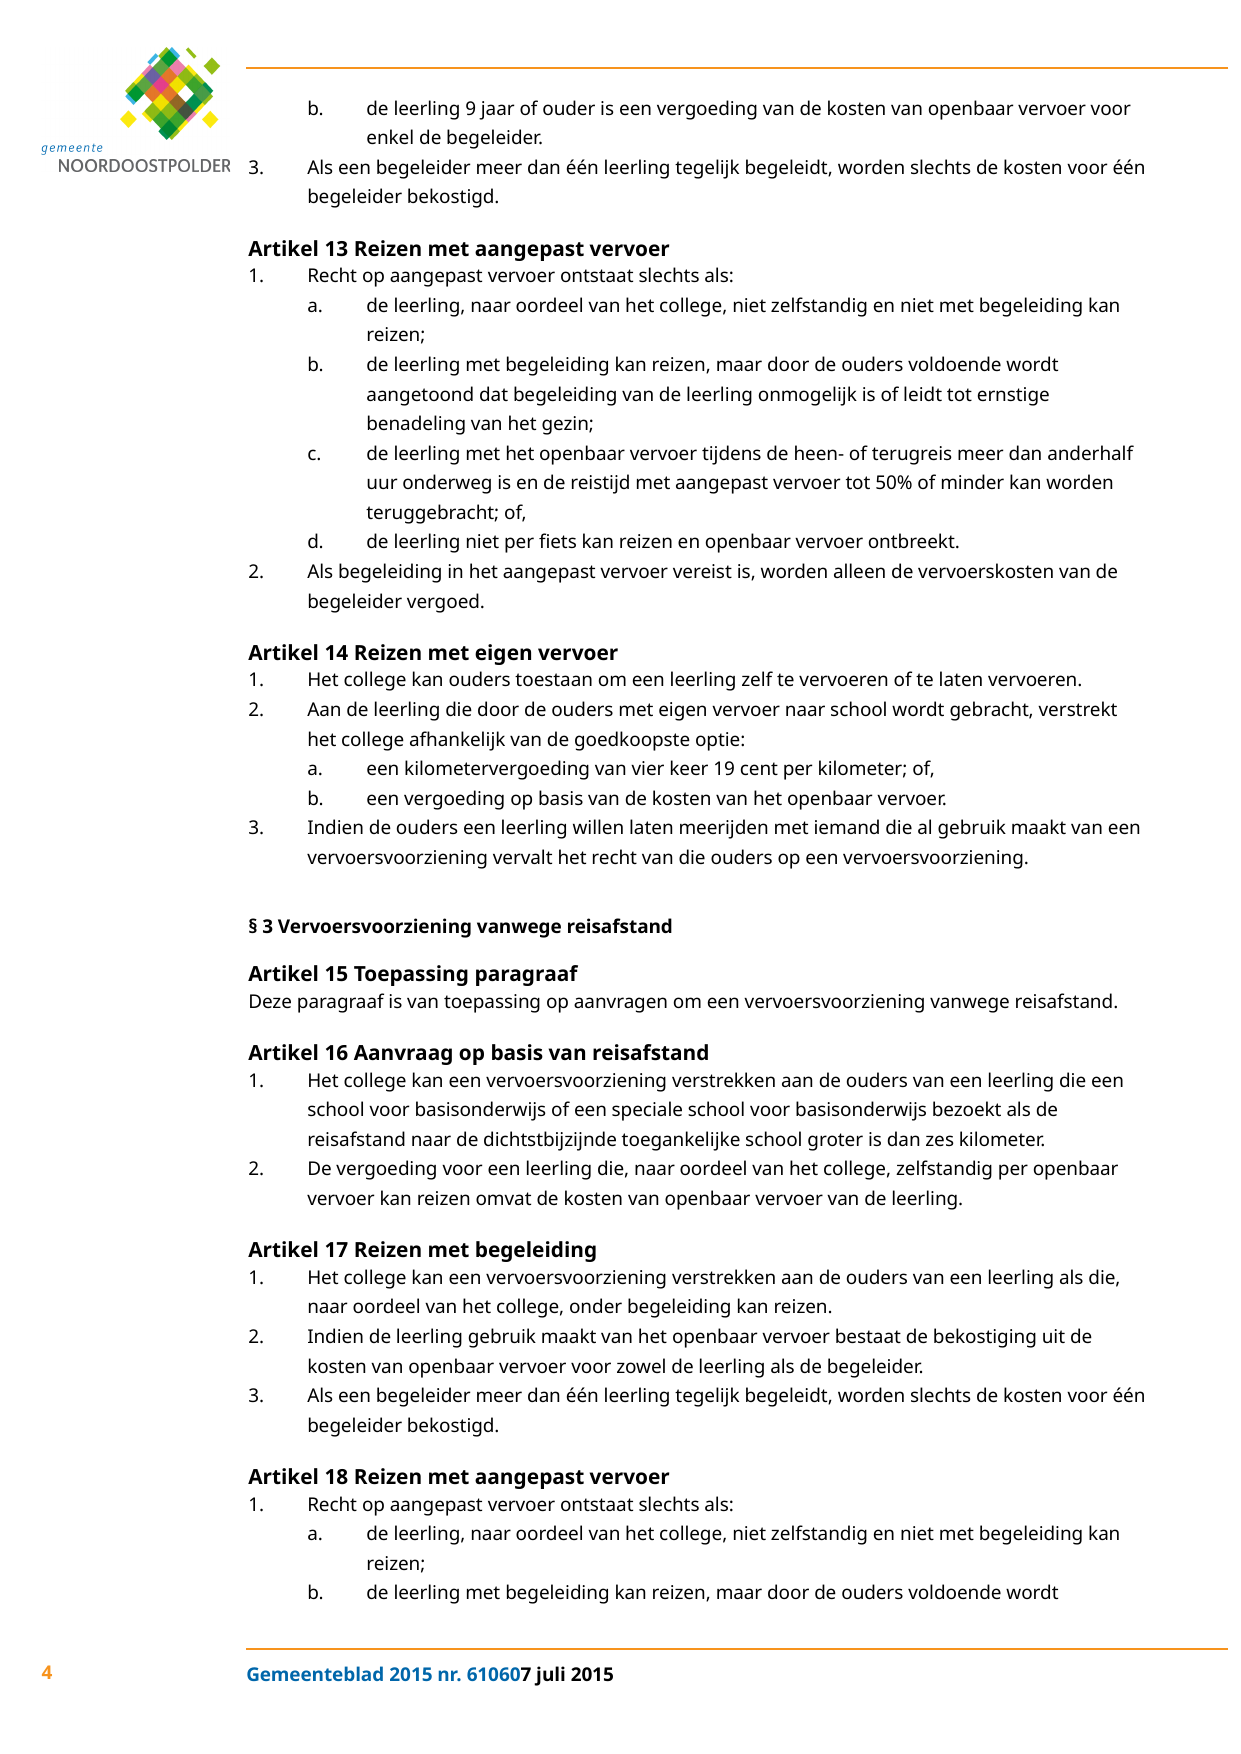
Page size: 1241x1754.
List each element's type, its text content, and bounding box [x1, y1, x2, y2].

text Artikel 13 Reizen met aangepast vervoer [248, 234, 1152, 262]
list Als een begeleider meer dan één leerling tegelijk begeleidt, worden slechts de kosten voor één begeleider bekostigd. [248, 154, 1152, 209]
list Het college kan een vervoersvoorziening verstrekken aan de ouders van een leerling die een school voor basisonderwijs of een speciale school voor basisonderwijs bezoekt als de reisafstand naar de dichtstbijzijnde toegankelijke school groter is dan zes kilometer. [248, 1067, 1152, 1152]
list Indien de ouders een leerling willen laten meerijden met iemand die al gebruik maakt van een vervoersvoorziening vervalt het recht van die ouders op een vervoersvoorziening. [248, 814, 1152, 870]
list de leerling, naar oordeel van het college, niet zelfstandig en niet met begeleiding kan reizen; [307, 292, 1152, 347]
list Het college kan ouders toestaan om een leerling zelf te vervoeren of te laten vervoeren. [248, 667, 1152, 692]
text Artikel 17 Reizen met begeleiding [248, 1236, 1152, 1264]
text Artikel 18 Reizen met aangepast vervoer [248, 1462, 1152, 1491]
list Indien de leerling gebruik maakt van het openbaar vervoer bestaat de bekostiging uit de kosten van openbaar vervoer voor zowel de leerling als de begeleider. [248, 1323, 1152, 1378]
text Artikel 15 Toepassing paragraaf [248, 959, 1152, 988]
text Artikel 16 Aanvraag op basis van reisafstand [248, 1038, 1152, 1067]
list een kilometervergoeding van vier keer 19 cent per kilometer; of, [307, 755, 1152, 781]
list een vergoeding op basis van de kosten van het openbaar vervoer. [307, 785, 1152, 811]
list Recht op aangepast vervoer ontstaat slechts als: [248, 1491, 1152, 1517]
picture [41, 47, 231, 172]
text Deze paragraaf is van toepassing op aanvragen om een vervoersvoorziening vanwege reisafstand. [248, 988, 1152, 1014]
list Recht op aangepast vervoer ontstaat slechts als: [248, 262, 1152, 288]
list de leerling niet per fiets kan reizen en openbaar vervoer ontbreekt. [307, 529, 1152, 554]
list Aan de leerling die door de ouders met eigen vervoer naar school wordt gebracht, verstrekt het college afhankelijk van de goedkoopste optie: [248, 696, 1152, 752]
list de leerling met begeleiding kan reizen, maar door de ouders voldoende wordt [307, 1579, 1152, 1605]
list De vergoeding voor een leerling die, naar oordeel van het college, zelfstandig per openbaar vervoer kan reizen omvat de kosten van openbaar vervoer van de leerling. [248, 1156, 1152, 1211]
list de leerling met het openbaar vervoer tijdens de heen- of terugreis meer dan anderhalf uur onderweg is en de reistijd met aangepast vervoer tot 50% of minder kan worden teruggebracht; of, [307, 440, 1152, 525]
list Als een begeleider meer dan één leerling tegelijk begeleidt, worden slechts de kosten voor één begeleider bekostigd. [248, 1382, 1152, 1438]
text § 3 Vervoersvoorziening vanwege reisafstand [248, 913, 1152, 939]
list Het college kan een vervoersvoorziening verstrekken aan de ouders van een leerling als die, naar oordeel van het college, onder begeleiding kan reizen. [248, 1264, 1152, 1319]
text Artikel 14 Reizen met eigen vervoer [248, 638, 1152, 667]
list de leerling met begeleiding kan reizen, maar door de ouders voldoende wordt aangetoond dat begeleiding van de leerling onmogelijk is of leidt tot ernstige benadeling van het gezin; [307, 351, 1152, 436]
list de leerling 9 jaar of ouder is een vergoeding van de kosten van openbaar vervoer voor enkel de begeleider. [307, 95, 1152, 150]
list de leerling, naar oordeel van het college, niet zelfstandig en niet met begeleiding kan reizen; [307, 1520, 1152, 1576]
list Als begeleiding in het aangepast vervoer vereist is, worden alleen de vervoerskosten van de begeleider vergoed. [248, 558, 1152, 613]
